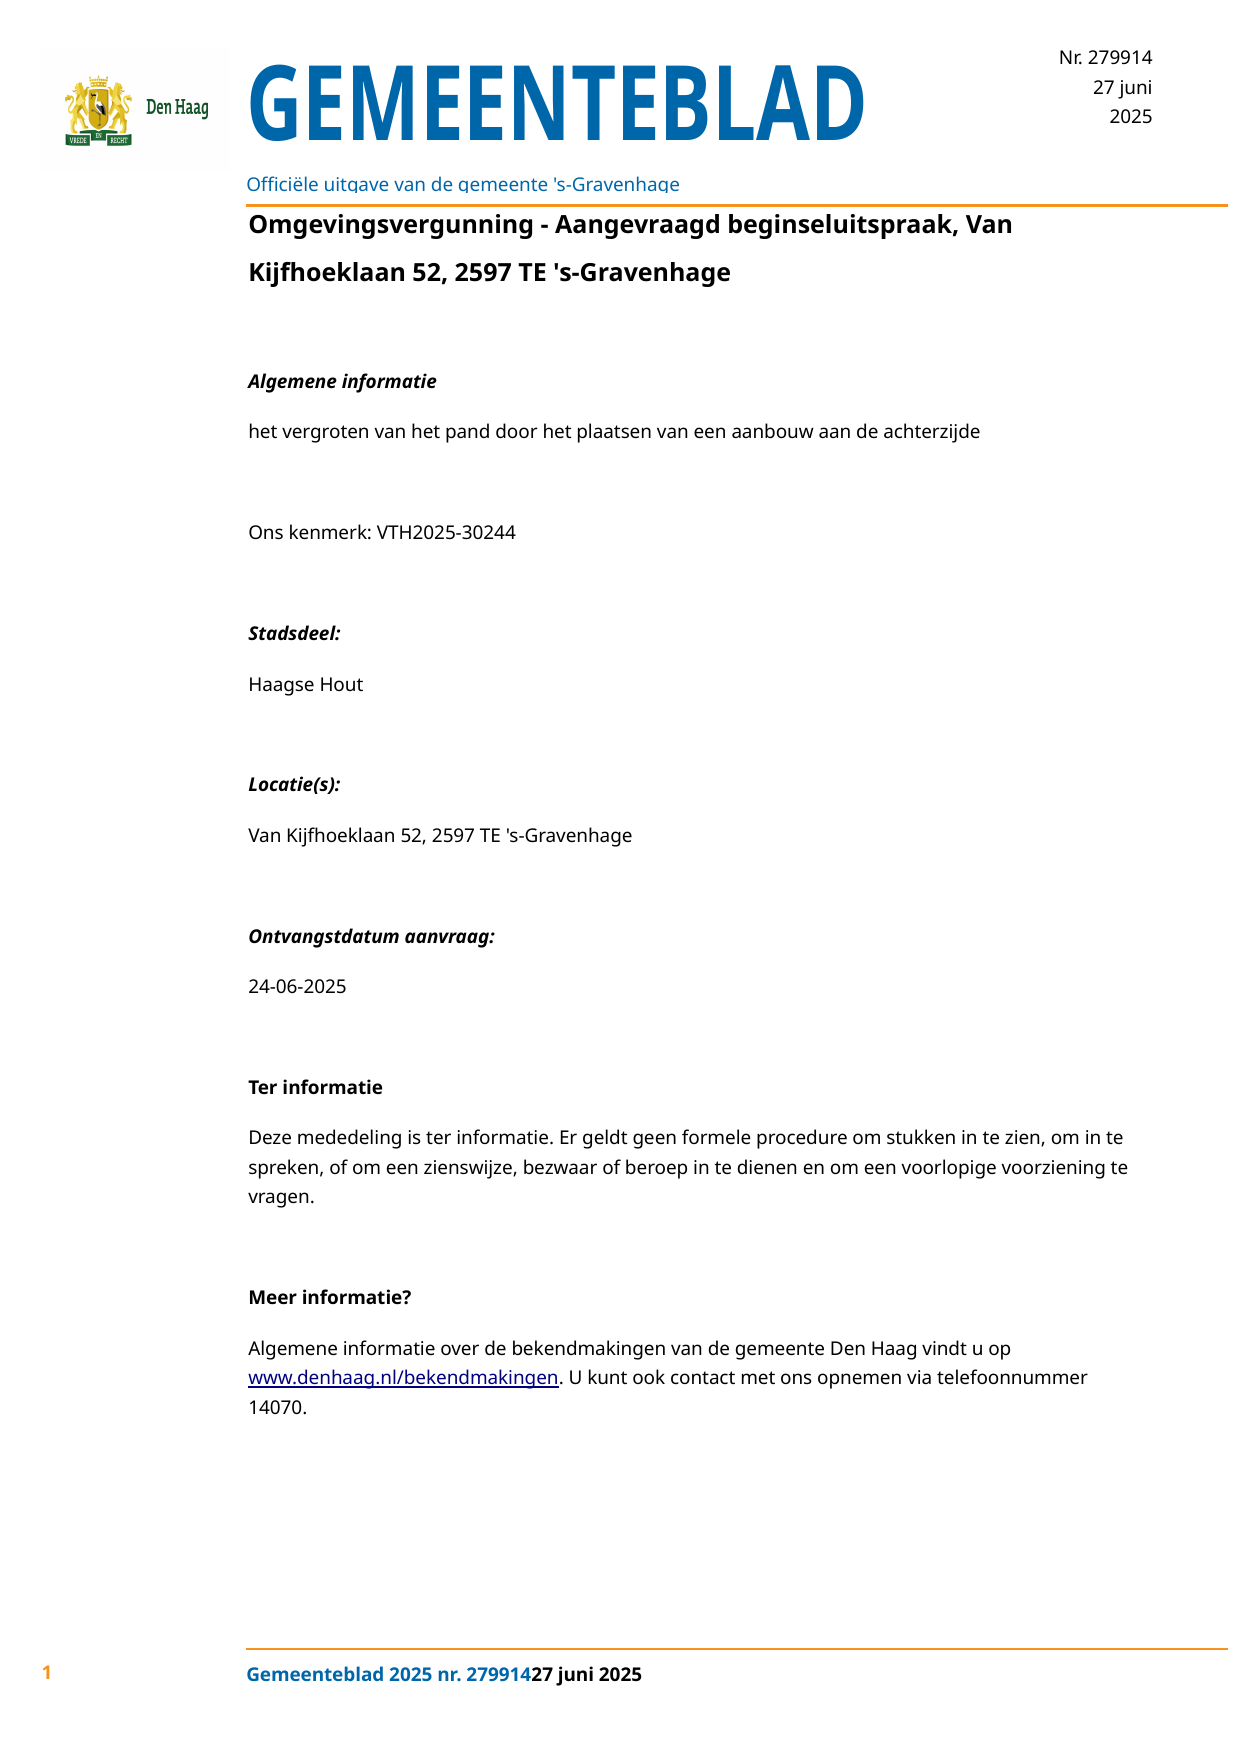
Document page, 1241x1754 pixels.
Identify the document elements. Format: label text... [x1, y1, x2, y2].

text Ontvangstdatum aanvraag: [248, 923, 1152, 949]
text het vergroten van het pand door het plaatsen van een aanbouw aan de achterzijde [248, 419, 1152, 444]
picture [41, 47, 231, 172]
text Ons kenmerk: VTH2025-30244 [248, 519, 1152, 545]
text Algemene informatie [248, 368, 1152, 394]
text Van Kijfhoeklaan 52, 2597 TE 's-Gravenhage [248, 822, 1152, 848]
text Haagse Hout [248, 671, 1152, 697]
text Algemene informatie over de bekendmakingen van de gemeente Den Haag vindt u op www.denhaag.nl/bekendmakingen. U kunt ook contact met ons opnemen via telefoonnummer 14070. [248, 1335, 1152, 1420]
text Omgevingsvergunning - Aangevraagd beginseluitspraak, Van Kijfhoeklaan 52, 2597 TE 's-Gravenhage [248, 207, 1152, 288]
text Locatie(s): [248, 772, 1152, 797]
text Stadsdeel: [248, 620, 1152, 646]
text Deze mededeling is ter informatie. Er geldt geen formele procedure om stukken in te zien, om in te spreken, of om een zienswijze, bezwaar of beroep in te dienen en om een voorlopige voorziening te vragen. [248, 1124, 1152, 1209]
text Ter informatie [248, 1074, 1152, 1100]
text Meer informatie? [248, 1284, 1152, 1310]
text 24-06-2025 [248, 973, 1152, 999]
